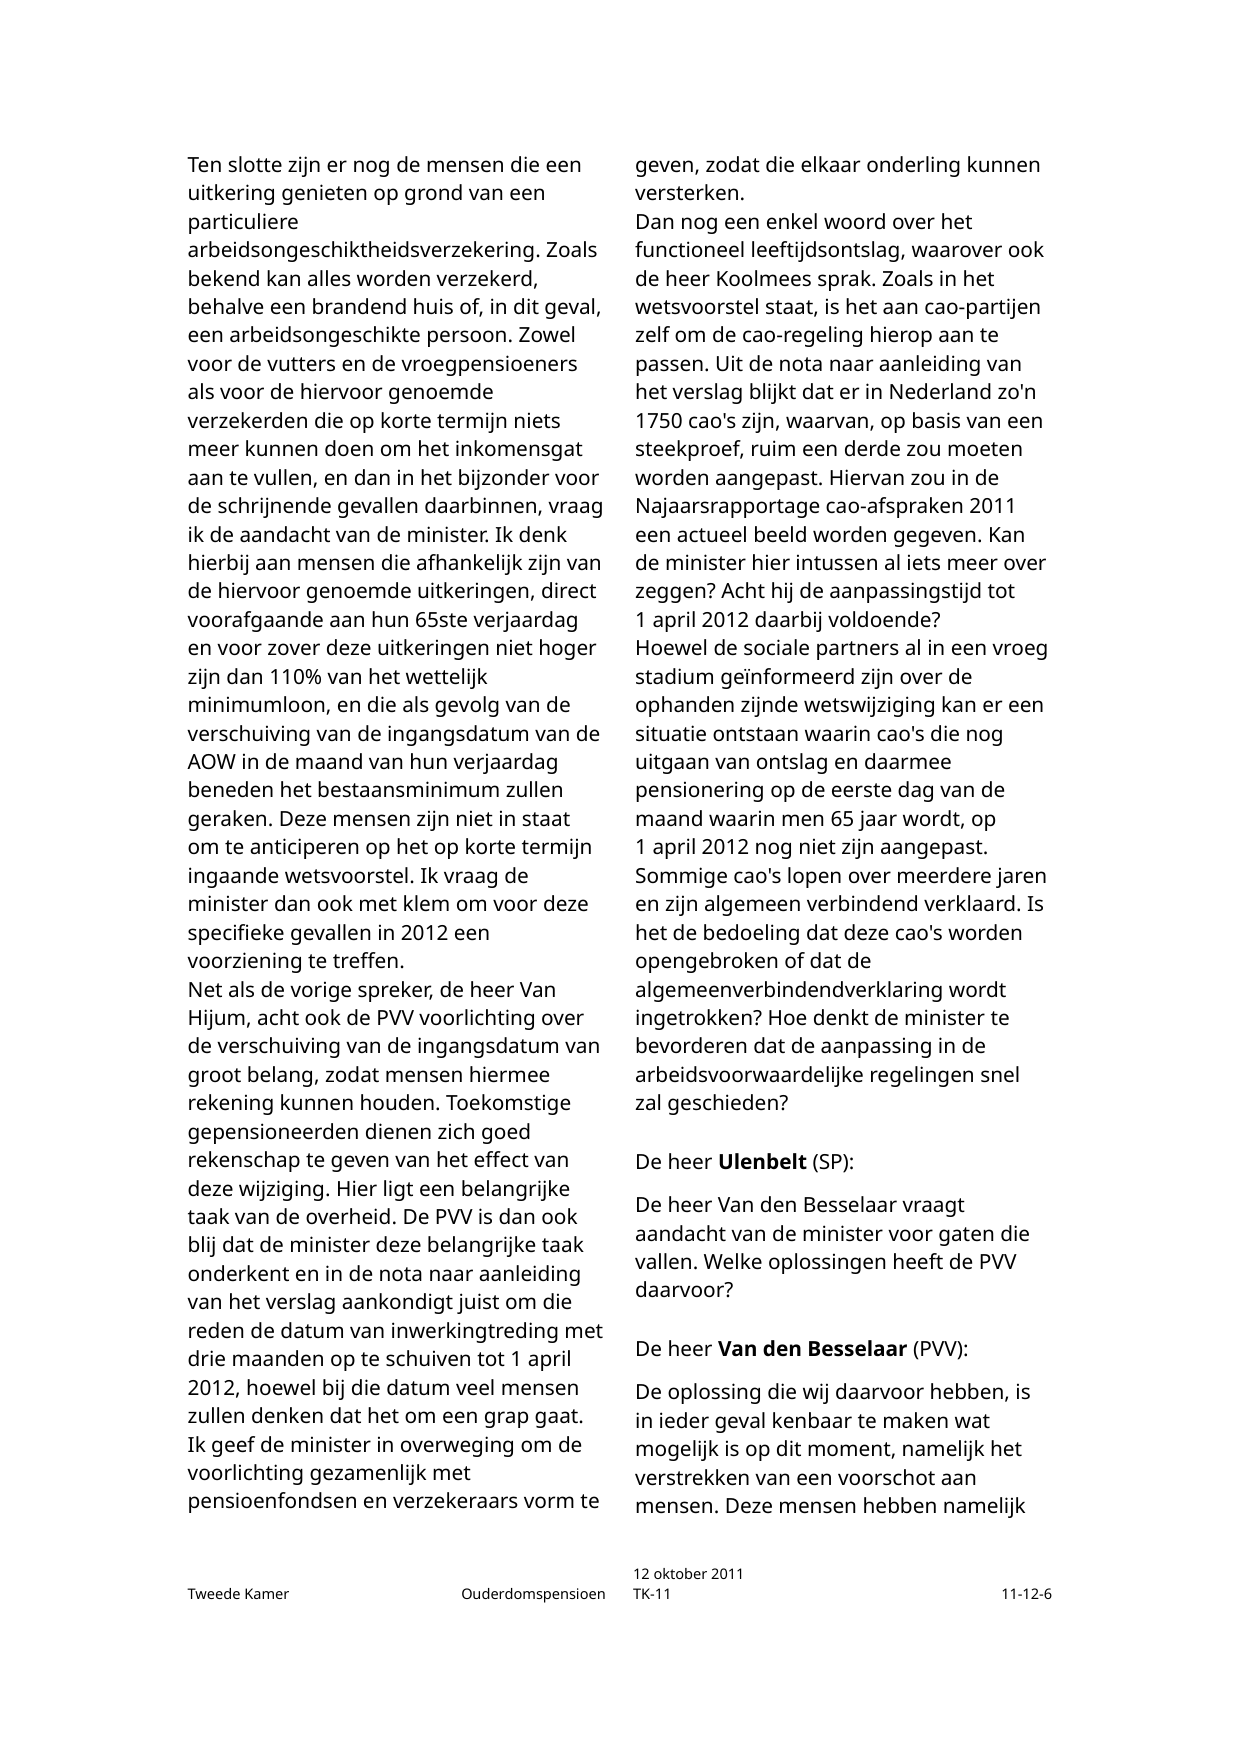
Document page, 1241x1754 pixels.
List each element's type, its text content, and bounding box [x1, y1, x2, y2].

text Hoewel de sociale partners al in een vroeg stadium geïnformeerd zijn over de ophanden zijnde wetswijziging kan er een situatie ontstaan waarin cao's die nog uitgaan van ontslag en daarmee pensionering op de eerste dag van de maand waarin men 65 jaar wordt, op 1 april 2012 nog niet zijn aangepast. Sommige cao's lopen over meerdere jaren en zijn algemeen verbindend verklaard. Is het de bedoeling dat deze cao's worden opengebroken of dat de algemeenverbindendverklaring wordt ingetrokken? Hoe denkt de minister te bevorderen dat de aanpassing in de arbeidsvoorwaardelijke regelingen snel zal geschieden? [635, 633, 1053, 1117]
text Net als de vorige spreker, de heer Van Hijum, acht ook de PVV voorlichting over de verschuiving van de ingangsdatum van groot belang, zodat mensen hiermee rekening kunnen houden. Toekomstige gepensioneerden dienen zich goed rekenschap te geven van het effect van deze wijziging. Hier ligt een belangrijke taak van de overheid. De PVV is dan ook blij dat de minister deze belangrijke taak onderkent en in de nota naar aanleiding van het verslag aankondigt juist om die reden de datum van inwerkingtreding met drie maanden op te schuiven tot 1 april 2012, hoewel bij die datum veel mensen zullen denken dat het om een grap gaat. Ik geef de minister in overweging om de voorlichting gezamenlijk met pensioenfondsen en verzekeraars vorm te [187, 975, 605, 1515]
text Ten slotte zijn er nog de mensen die een uitkering genieten op grond van een particuliere arbeidsongeschiktheidsverzekering. Zoals bekend kan alles worden verzekerd, behalve een brandend huis of, in dit geval, een arbeidsongeschikte persoon. Zowel voor de vutters en de vroegpensioeners als voor de hiervoor genoemde verzekerden die op korte termijn niets meer kunnen doen om het inkomensgat aan te vullen, en dan in het bijzonder voor de schrijnende gevallen daarbinnen, vraag ik de aandacht van de minister. Ik denk hierbij aan mensen die afhankelijk zijn van de hiervoor genoemde uitkeringen, direct voorafgaande aan hun 65ste verjaardag en voor zover deze uitkeringen niet hoger zijn dan 110% van het wettelijk minimumloon, en die als gevolg van de verschuiving van de ingangsdatum van de AOW in de maand van hun verjaardag beneden het bestaansminimum zullen geraken. Deze mensen zijn niet in staat om te anticiperen op het op korte termijn ingaande wetsvoorstel. Ik vraag de minister dan ook met klem om voor deze specifieke gevallen in 2012 een voorziening te treffen. [187, 150, 605, 975]
text De heer Ulenbelt (SP): [635, 1147, 1053, 1175]
text Dan nog een enkel woord over het functioneel leeftijdsontslag, waarover ook de heer Koolmees sprak. Zoals in het wetsvoorstel staat, is het aan cao-partijen zelf om de cao-regeling hierop aan te passen. Uit de nota naar aanleiding van het verslag blijkt dat er in Nederland zo'n 1750 cao's zijn, waarvan, op basis van een steekproef, ruim een derde zou moeten worden aangepast. Hiervan zou in de Najaarsrapportage cao-afspraken 2011 een actueel beeld worden gegeven. Kan de minister hier intussen al iets meer over zeggen? Acht hij de aanpassingstijd tot 1 april 2012 daarbij voldoende? [635, 207, 1053, 633]
text geven, zodat die elkaar onderling kunnen versterken. [635, 150, 1053, 207]
text De heer Van den Besselaar vraagt aandacht van de minister voor gaten die vallen. Welke oplossingen heeft de PVV daarvoor? [635, 1190, 1053, 1304]
text De oplossing die wij daarvoor hebben, is in ieder geval kenbaar te maken wat mogelijk is op dit moment, namelijk het verstrekken van een voorschot aan mensen. Deze mensen hebben namelijk [635, 1377, 1053, 1520]
text De heer Van den Besselaar (PVV): [635, 1334, 1053, 1362]
